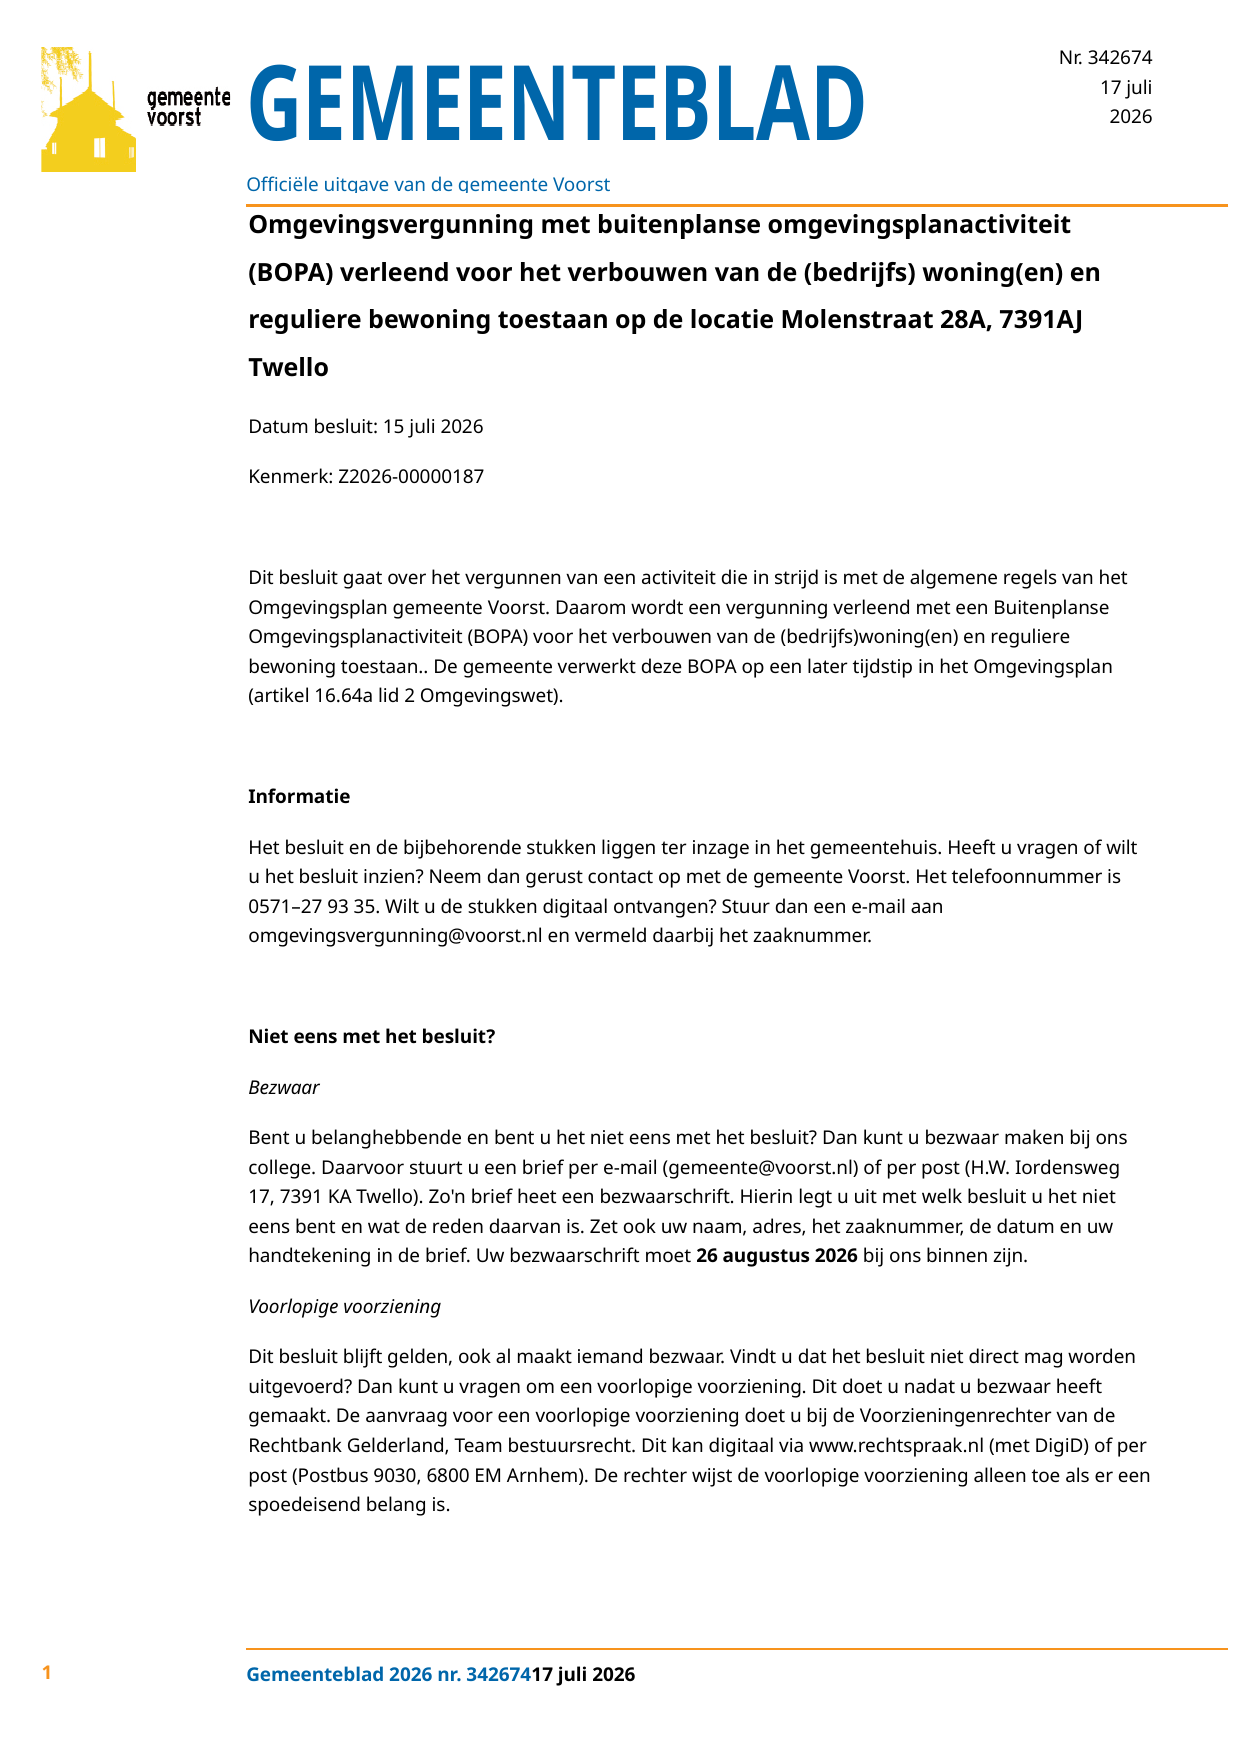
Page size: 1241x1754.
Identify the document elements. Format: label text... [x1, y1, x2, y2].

text Kenmerk: Z2026-00000187 [248, 463, 1152, 489]
text Datum besluit: 15 juli 2026 [248, 413, 1152, 439]
text Het besluit en de bijbehorende stukken liggen ter inzage in het gemeentehuis. Heeft u vragen of wilt u het besluit inzien? Neem dan gerust contact op met de gemeente Voorst. Het telefoonnummer is 0571–27 93 35. Wilt u de stukken digitaal ontvangen? Stuur dan een e-mail aan omgevingsvergunning@voorst.nl en vermeld daarbij het zaaknummer. [248, 834, 1152, 948]
text Bent u belanghebbende en bent u het niet eens met het besluit? Dan kunt u bezwaar maken bij ons college. Daarvoor stuurt u een brief per e-mail (gemeente@voorst.nl) of per post (H.W. Iordensweg 17, 7391 KA Twello). Zo'n brief heet een bezwaarschrift. Hierin legt u uit met welk besluit u het niet eens bent en wat de reden daarvan is. Zet ook uw naam, adres, het zaaknummer, de datum en uw handtekening in de brief. Uw bezwaarschrift moet 26 augustus 2026 bij ons binnen zijn. [248, 1124, 1152, 1268]
text Dit besluit gaat over het vergunnen van een activiteit die in strijd is met de algemene regels van het Omgevingsplan gemeente Voorst. Daarom wordt een vergunning verleend met een Buitenplanse Omgevingsplanactiviteit (BOPA) voor het verbouwen van de (bedrijfs)woning(en) en reguliere bewoning toestaan.. De gemeente verwerkt deze BOPA op een later tijdstip in het Omgevingsplan (artikel 16.64a lid 2 Omgevingswet). [248, 564, 1152, 708]
text Niet eens met het besluit? [248, 1023, 1152, 1049]
text Dit besluit blijft gelden, ook al maakt iemand bezwaar. Vindt u dat het besluit niet direct mag worden uitgevoerd? Dan kunt u vragen om een voorlopige voorziening. Dit doet u nadat u bezwaar heeft gemaakt. De aanvraag voor een voorlopige voorziening doet u bij de Voorzieningenrechter van de Rechtbank Gelderland, Team bestuursrecht. Dit kan digitaal via www.rechtspraak.nl (met DigiD) of per post (Postbus 9030, 6800 EM Arnhem). De rechter wijst de voorlopige voorziening alleen toe als er een spoedeisend belang is. [248, 1343, 1152, 1517]
text Bezwaar [248, 1074, 1152, 1100]
picture [41, 47, 231, 172]
text Informatie [248, 783, 1152, 809]
text Omgevingsvergunning met buitenplanse omgevingsplanactiviteit (BOPA) verleend voor het verbouwen van de (bedrijfs) woning(en) en reguliere bewoning toestaan op de locatie Molenstraat 28A, 7391AJ Twello [248, 207, 1152, 384]
text Voorlopige voorziening [248, 1293, 1152, 1319]
